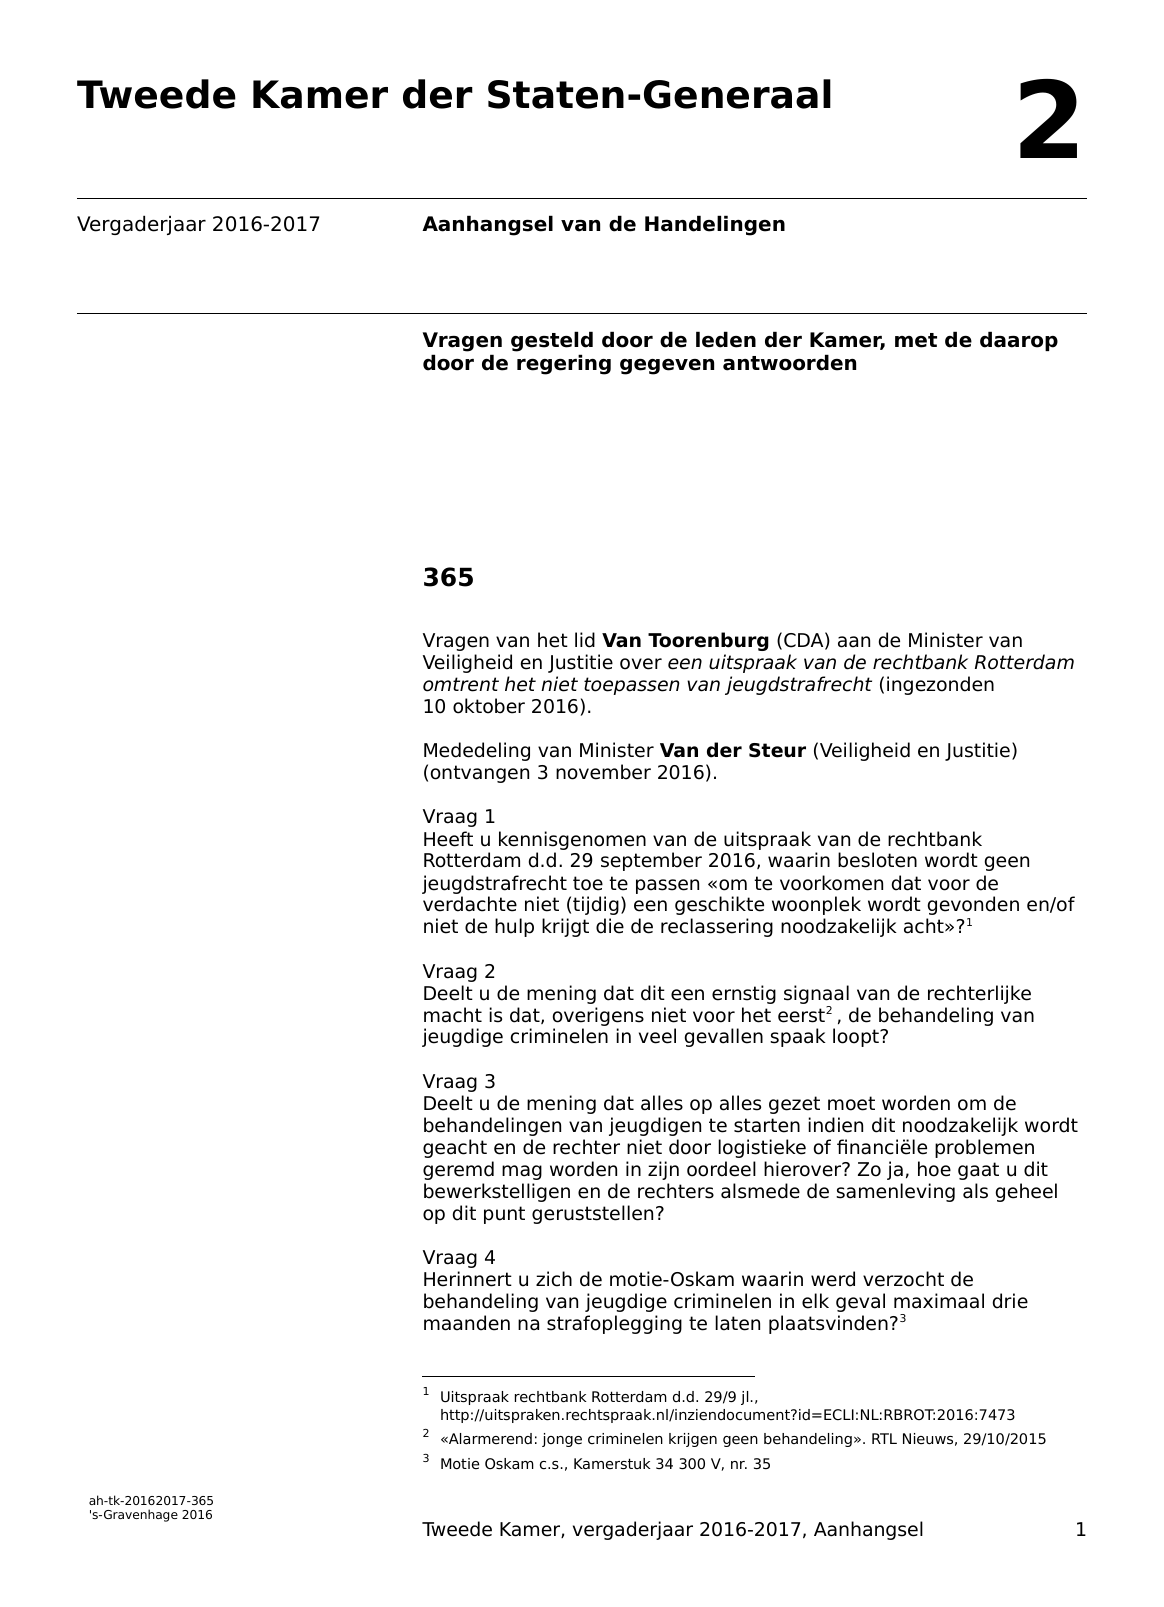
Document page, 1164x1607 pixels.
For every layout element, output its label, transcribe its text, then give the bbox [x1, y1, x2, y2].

text Heeft u kennisgenomen van de uitspraak van de rechtbank Rotterdam d.d. 29 september 2016, waarin besloten wordt geen jeugdstrafrecht toe te passen «om te voorkomen dat voor de verdachte niet (tijdig) een geschikte woonplek wordt gevonden en/of niet de hulp krijgt die de reclassering noodzakelijk acht»? [422, 828, 1087, 938]
table_header Tweede Kamer der Staten-Generaal [77, 59, 886, 198]
text Vraag 2 [422, 961, 1087, 982]
text ah-tk-20162017-365 [88, 1494, 323, 1508]
text Deelt u de mening dat alles op alles gezet moet worden om de behandelingen van jeugdigen te starten indien dit noodzakelijk wordt geacht en de rechter niet door logistieke of financiële problemen geremd mag worden in zijn oordeel hierover? Zo ja, hoe gaat u dit bewerkstelligen en de rechters alsmede de samenleving als geheel op dit punt geruststellen? [422, 1093, 1087, 1224]
text Vraag 1 [422, 806, 1087, 828]
text Vragen van het lid Van Toorenburg (CDA) aan de Minister van Veiligheid en Justitie over een uitspraak van de rechtbank Rotterdam omtrent het niet toepassen van jeugdstrafrecht (ingezonden 10 oktober 2016). [422, 630, 1087, 718]
text Herinnert u zich de motie-Oskam waarin werd verzocht de behandeling van jeugdige criminelen in elk geval maximaal drie maanden na strafoplegging te laten plaatsvinden? [422, 1269, 1087, 1334]
table_cell Aanhangsel van de Handelingen [422, 199, 1087, 313]
table_header 2 [886, 59, 1087, 198]
table_cell [77, 314, 422, 375]
text 's-Gravenhage 2016 [88, 1508, 323, 1522]
table_cell Vergaderjaar 2016-2017 [77, 199, 422, 313]
text Motie Oskam c.s., Kamerstuk 34 300 V, nr. 35 [422, 1452, 1087, 1474]
text Mededeling van Minister Van der Steur (Veiligheid en Justitie) (ontvangen 3 november 2016). [422, 740, 1087, 784]
text Deelt u de mening dat dit een ernstig signaal van de rechterlijke macht is dat, overigens niet voor het eerst, de behandeling van jeugdige criminelen in veel gevallen spaak loopt? [422, 982, 1087, 1048]
table_cell Vragen gesteld door de leden der Kamer, met de daarop door de regering gegeven antwoorden [422, 314, 1087, 375]
text «Alarmerend: jonge criminelen krijgen geen behandeling». RTL Nieuws, 29/10/2015 [422, 1427, 1087, 1449]
text Vraag 3 [422, 1071, 1087, 1093]
text Uitspraak rechtbank Rotterdam d.d. 29/9 jl., http://uitspraken.rechtspraak.nl/inziendocument?id=ECLI:NL:RBROT:2016:7473 [422, 1385, 1087, 1424]
text 365 [422, 563, 1087, 592]
text Vraag 4 [422, 1247, 1087, 1269]
